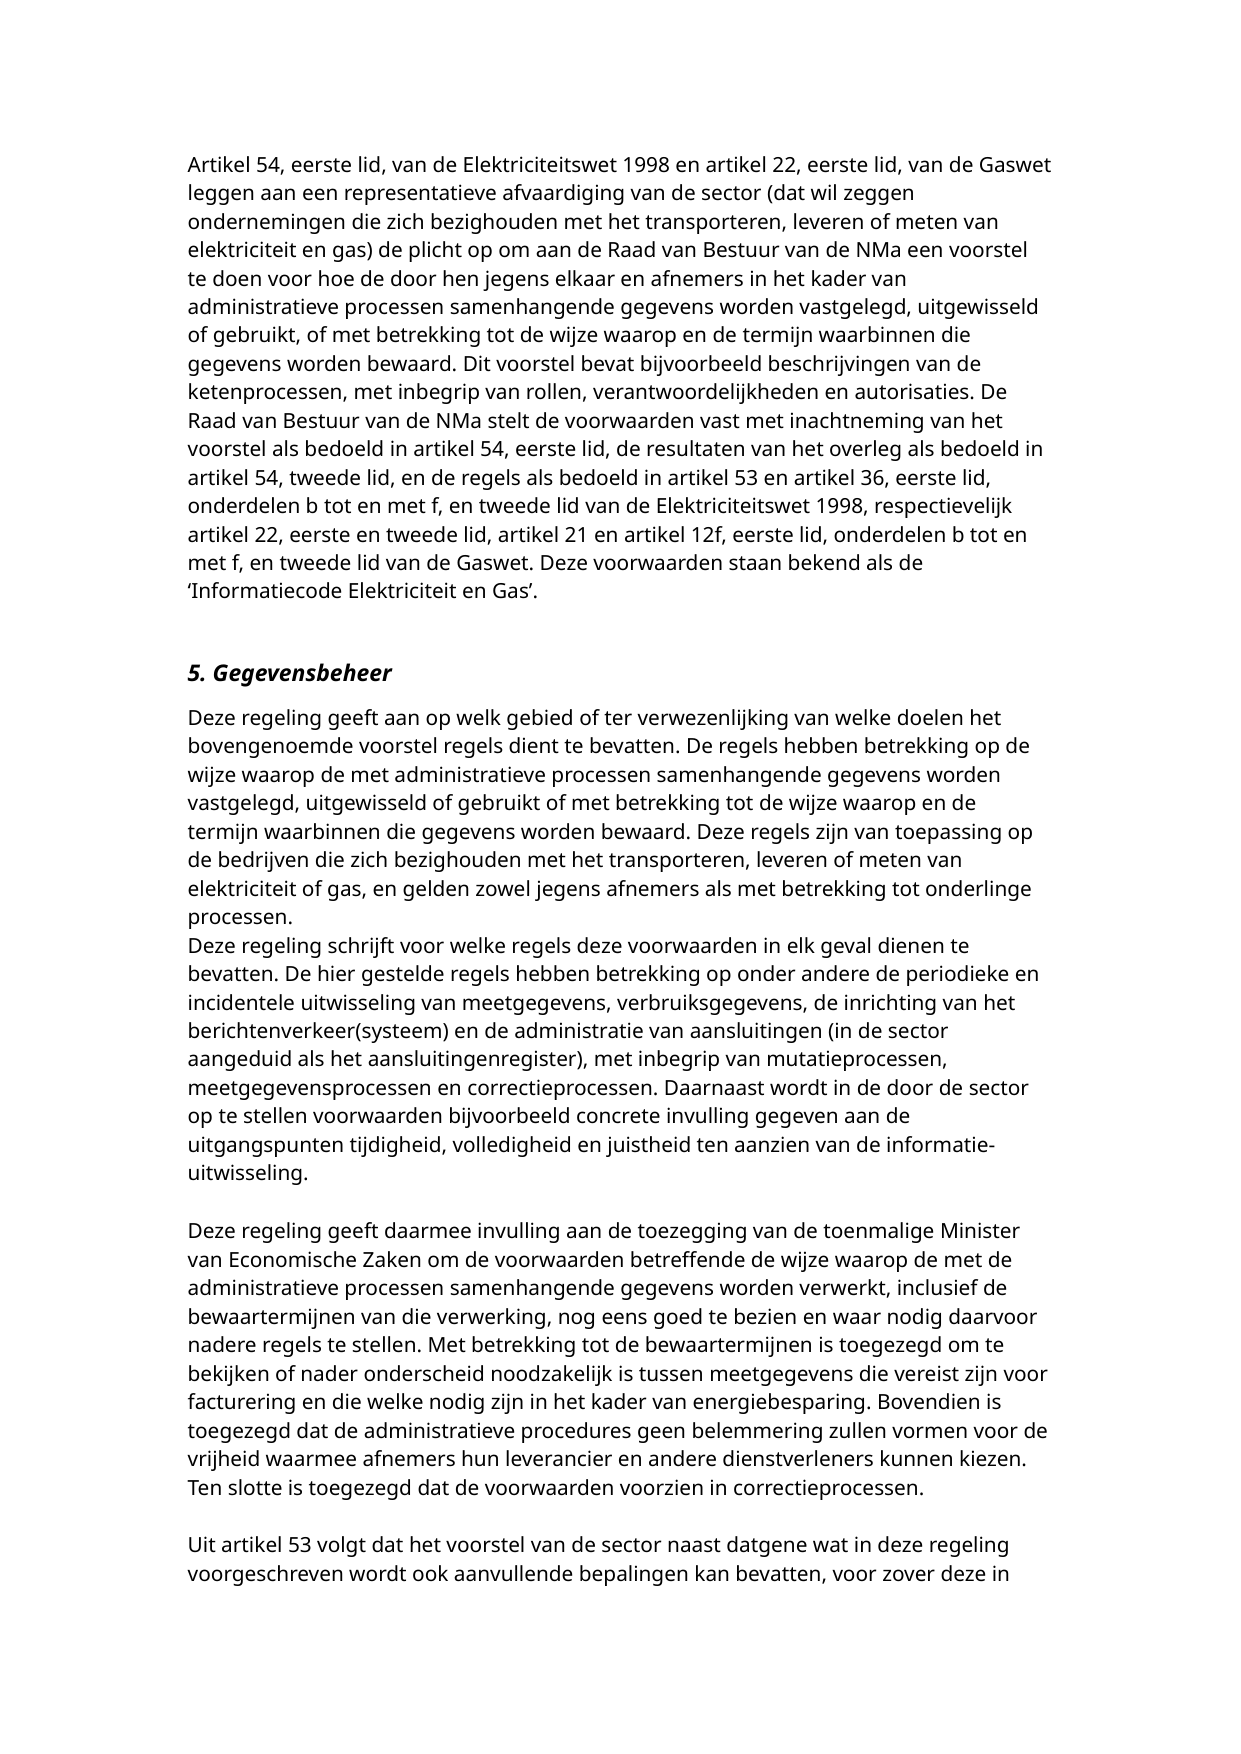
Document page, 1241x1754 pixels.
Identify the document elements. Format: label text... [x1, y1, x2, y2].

text Deze regeling geeft aan op welk gebied of ter verwezenlijking van welke doelen het bovengenoemde voorstel regels dient te bevatten. De regels hebben betrekking op de wijze waarop de met administratieve processen samenhangende gegevens worden vastgelegd, uitgewisseld of gebruikt of met betrekking tot de wijze waarop en de termijn waarbinnen die gegevens worden bewaard. Deze regels zijn van toepassing op de bedrijven die zich bezighouden met het transporteren, leveren of meten van elektriciteit of gas, en gelden zowel jegens afnemers als met betrekking tot onderlinge processen. [187, 703, 1053, 931]
text Artikel 54, eerste lid, van de Elektriciteitswet 1998 en artikel 22, eerste lid, van de Gaswet leggen aan een representatieve afvaardiging van de sector (dat wil zeggen ondernemingen die zich bezighouden met het transporteren, leveren of meten van elektriciteit en gas) de plicht op om aan de Raad van Bestuur van de NMa een voorstel te doen voor hoe de door hen jegens elkaar en afnemers in het kader van administratieve processen samenhangende gegevens worden vastgelegd, uitgewisseld of gebruikt, of met betrekking tot de wijze waarop en de termijn waarbinnen die gegevens worden bewaard. Dit voorstel bevat bijvoorbeeld beschrijvingen van de ketenprocessen, met inbegrip van rollen, verantwoordelijkheden en autorisaties. De Raad van Bestuur van de NMa stelt de voorwaarden vast met inachtneming van het voorstel als bedoeld in artikel 54, eerste lid, de resultaten van het overleg als bedoeld in artikel 54, tweede lid, en de regels als bedoeld in artikel 53 en artikel 36, eerste lid, onderdelen b tot en met f, en tweede lid van de Elektriciteitswet 1998, respectievelijk artikel 22, eerste en tweede lid, artikel 21 en artikel 12f, eerste lid, onderdelen b tot en met f, en tweede lid van de Gaswet. Deze voorwaarden staan bekend als de ‘Informatiecode Elektriciteit en Gas’. [187, 150, 1053, 605]
subtitle 5. Gegevensbeheer [187, 657, 1053, 688]
text Deze regeling geeft daarmee invulling aan de toezegging van de toenmalige Minister van Economische Zaken om de voorwaarden betreffende de wijze waarop de met de administratieve processen samenhangende gegevens worden verwerkt, inclusief de bewaartermijnen van die verwerking, nog eens goed te bezien en waar nodig daarvoor nadere regels te stellen. Met betrekking tot de bewaartermijnen is toegezegd om te bekijken of nader onderscheid noodzakelijk is tussen meetgegevens die vereist zijn voor facturering en die welke nodig zijn in het kader van energiebesparing. Bovendien is toegezegd dat de administratieve procedures geen belemmering zullen vormen voor de vrijheid waarmee afnemers hun leverancier en andere dienstverleners kunnen kiezen. Ten slotte is toegezegd dat de voorwaarden voorzien in correctieprocessen. [187, 1217, 1053, 1501]
text Uit artikel 53 volgt dat het voorstel van de sector naast datgene wat in deze regeling voorgeschreven wordt ook aanvullende bepalingen kan bevatten, voor zover deze in [187, 1531, 1053, 1587]
text Deze regeling schrijft voor welke regels deze voorwaarden in elk geval dienen te bevatten. De hier gestelde regels hebben betrekking op onder andere de periodieke en incidentele uitwisseling van meetgegevens, verbruiksgegevens, de inrichting van het berichtenverkeer(systeem) en de administratie van aansluitingen (in de sector aangeduid als het aansluitingenregister), met inbegrip van mutatieprocessen, meetgegevensprocessen en correctieprocessen. Daarnaast wordt in de door de sector op te stellen voorwaarden bijvoorbeeld concrete invulling gegeven aan de uitgangspunten tijdigheid, volledigheid en juistheid ten aanzien van de informatie-uitwisseling. [187, 931, 1053, 1187]
